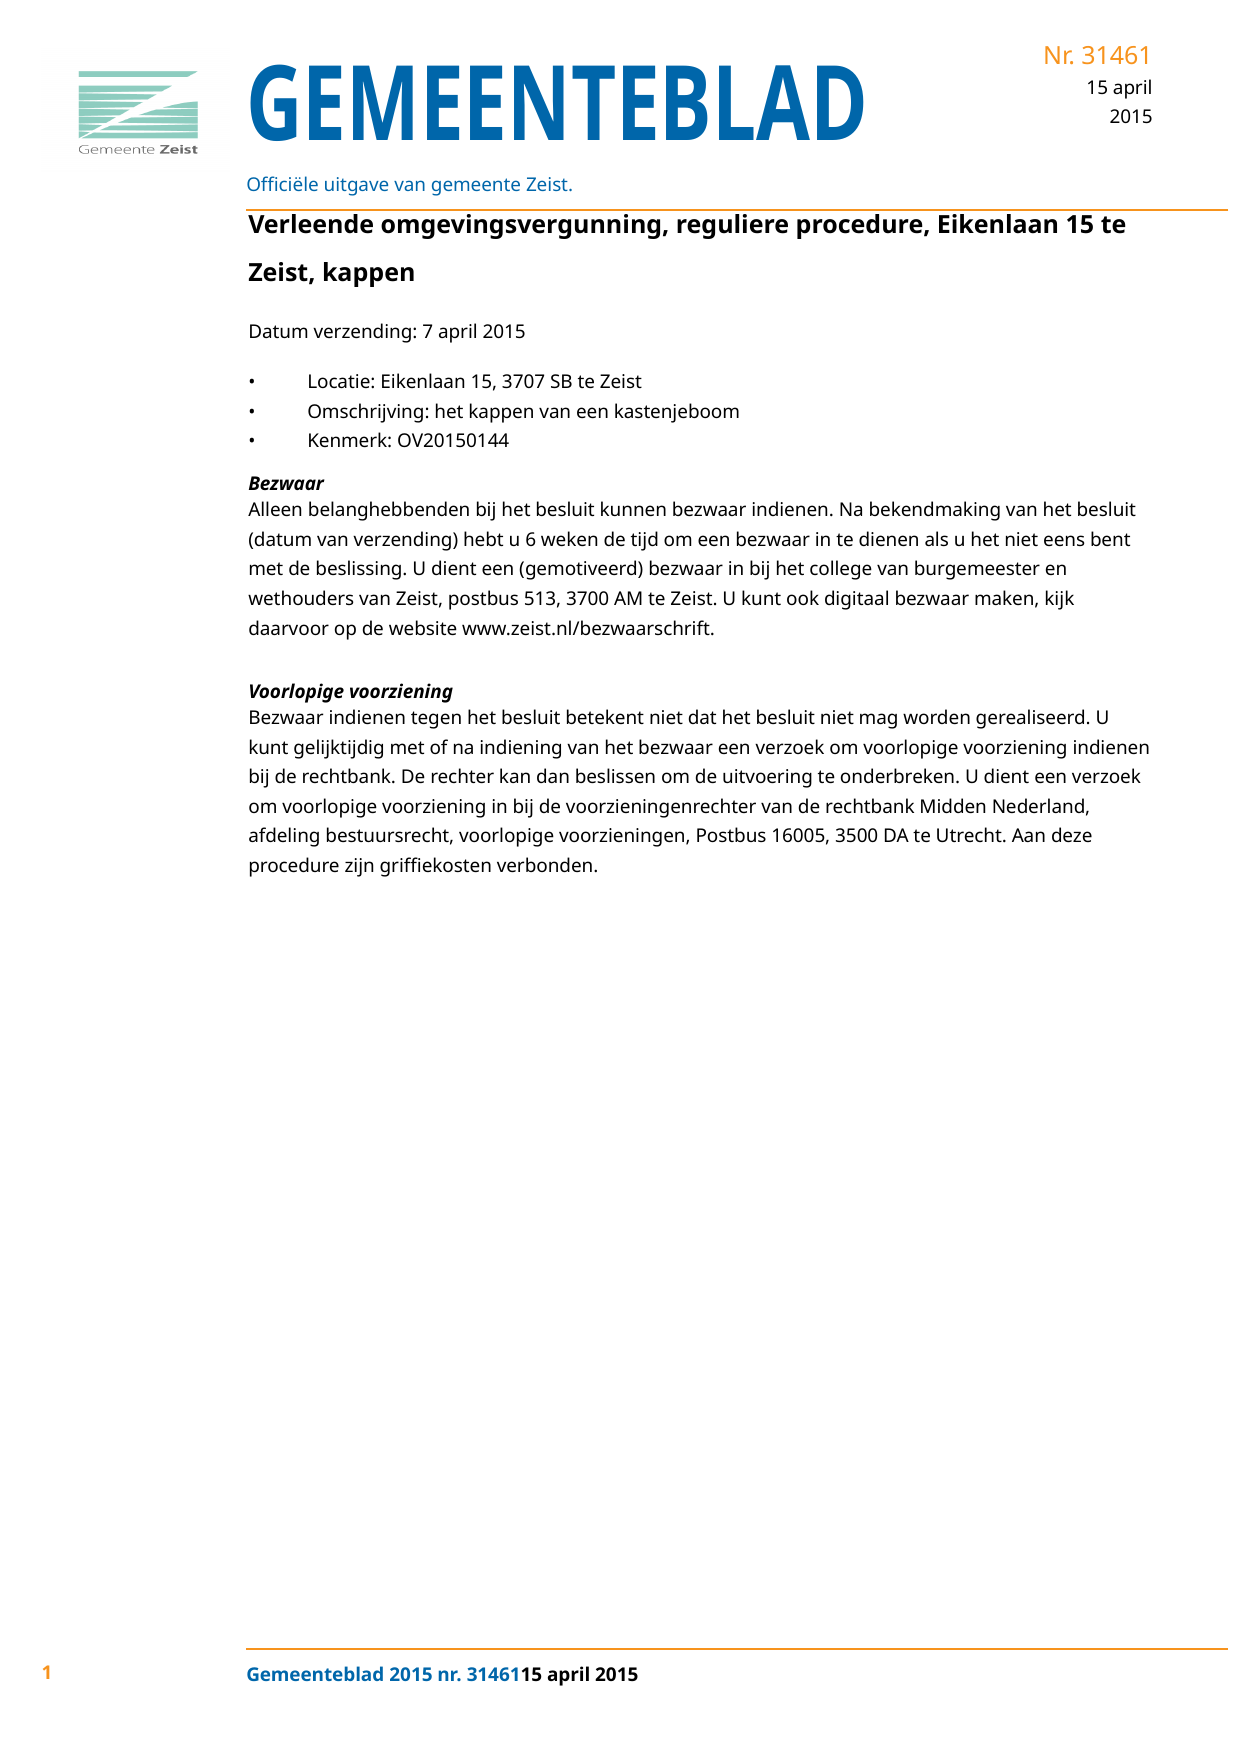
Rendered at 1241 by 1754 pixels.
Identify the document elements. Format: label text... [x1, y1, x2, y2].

text Alleen belanghebbenden bij het besluit kunnen bezwaar indienen. Na bekendmaking van het besluit (datum van verzending) hebt u 6 weken de tijd om een bezwaar in te dienen als u het niet eens bent met de beslissing. U dient een (gemotiveerd) bezwaar in bij het college van burgemeester en wethouders van Zeist, postbus 513, 3700 AM te Zeist. U kunt ook digitaal bezwaar maken, kijk daarvoor op de website www.zeist.nl/bezwaarschrift. [248, 496, 1152, 640]
picture [41, 47, 231, 172]
text Voorlopige voorziening [248, 679, 1152, 704]
list Omschrijving: het kappen van een kastenjeboom [248, 398, 1152, 424]
list Locatie: Eikenlaan 15, 3707 SB te Zeist [248, 368, 1152, 394]
text Datum verzending: 7 april 2015 [248, 318, 1152, 344]
text Bezwaar [248, 471, 1152, 496]
text Verleende omgevingsvergunning, reguliere procedure, Eikenlaan 15 te Zeist, kappen [248, 211, 1152, 288]
text Bezwaar indienen tegen het besluit betekent niet dat het besluit niet mag worden gerealiseerd. U kunt gelijktijdig met of na indiening van het bezwaar een verzoek om voorlopige voorziening indienen bij de rechtbank. De rechter kan dan beslissen om de uitvoering te onderbreken. U dient een verzoek om voorlopige voorziening in bij de voorzieningenrechter van de rechtbank Midden Nederland, afdeling bestuursrecht, voorlopige voorzieningen, Postbus 16005, 3500 DA te Utrecht. Aan deze procedure zijn griffiekosten verbonden. [248, 704, 1152, 878]
list Kenmerk: OV20150144 [248, 427, 1152, 453]
